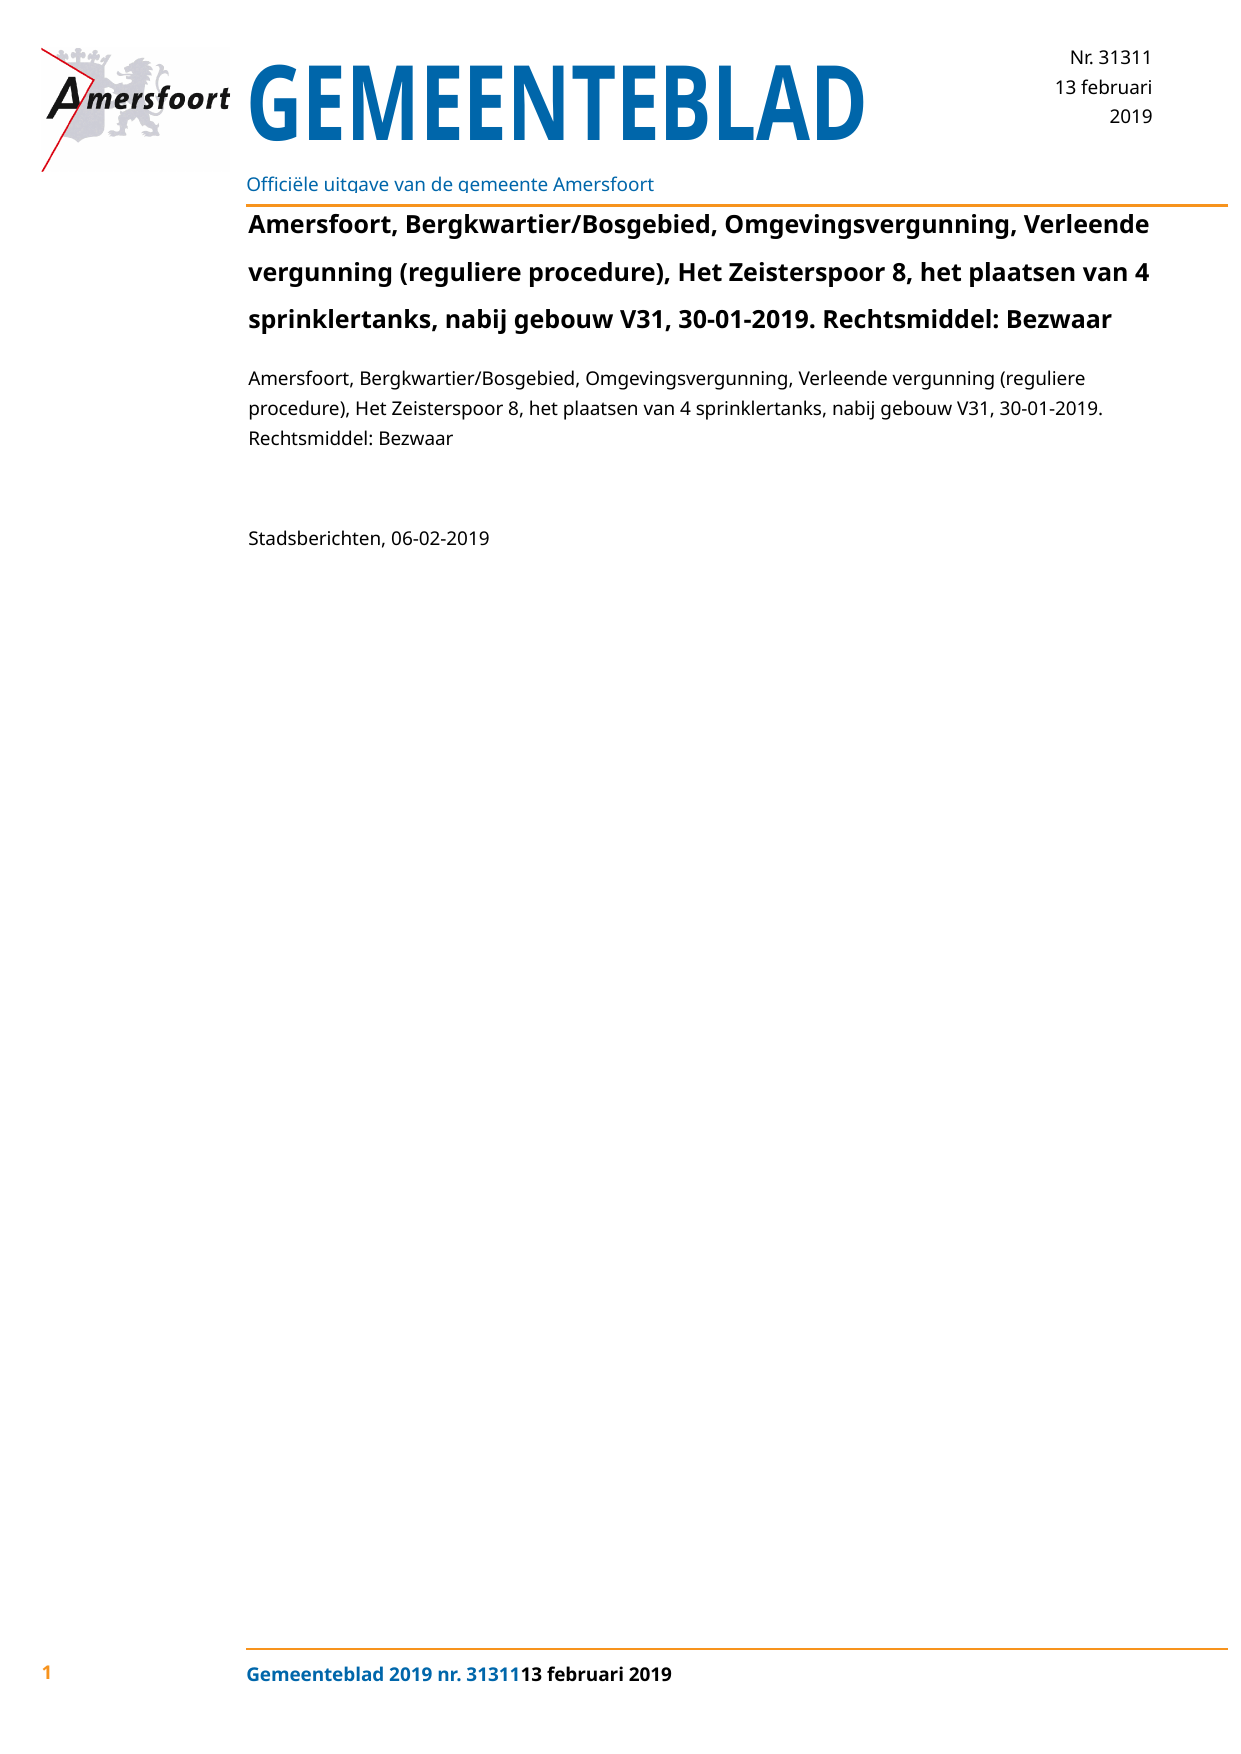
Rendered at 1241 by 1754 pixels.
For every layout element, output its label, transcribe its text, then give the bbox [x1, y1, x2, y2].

picture [41, 47, 231, 172]
text Stadsberichten, 06-02-2019 [248, 526, 1152, 551]
text Amersfoort, Bergkwartier/Bosgebied, Omgevingsvergunning, Verleende vergunning (reguliere procedure), Het Zeisterspoor 8, het plaatsen van 4 sprinklertanks, nabij gebouw V31, 30-01-2019. Rechtsmiddel: Bezwaar [248, 207, 1152, 336]
text Amersfoort, Bergkwartier/Bosgebied, Omgevingsvergunning, Verleende vergunning (reguliere procedure), Het Zeisterspoor 8, het plaatsen van 4 sprinklertanks, nabij gebouw V31, 30-01-2019. Rechtsmiddel: Bezwaar [248, 366, 1152, 450]
